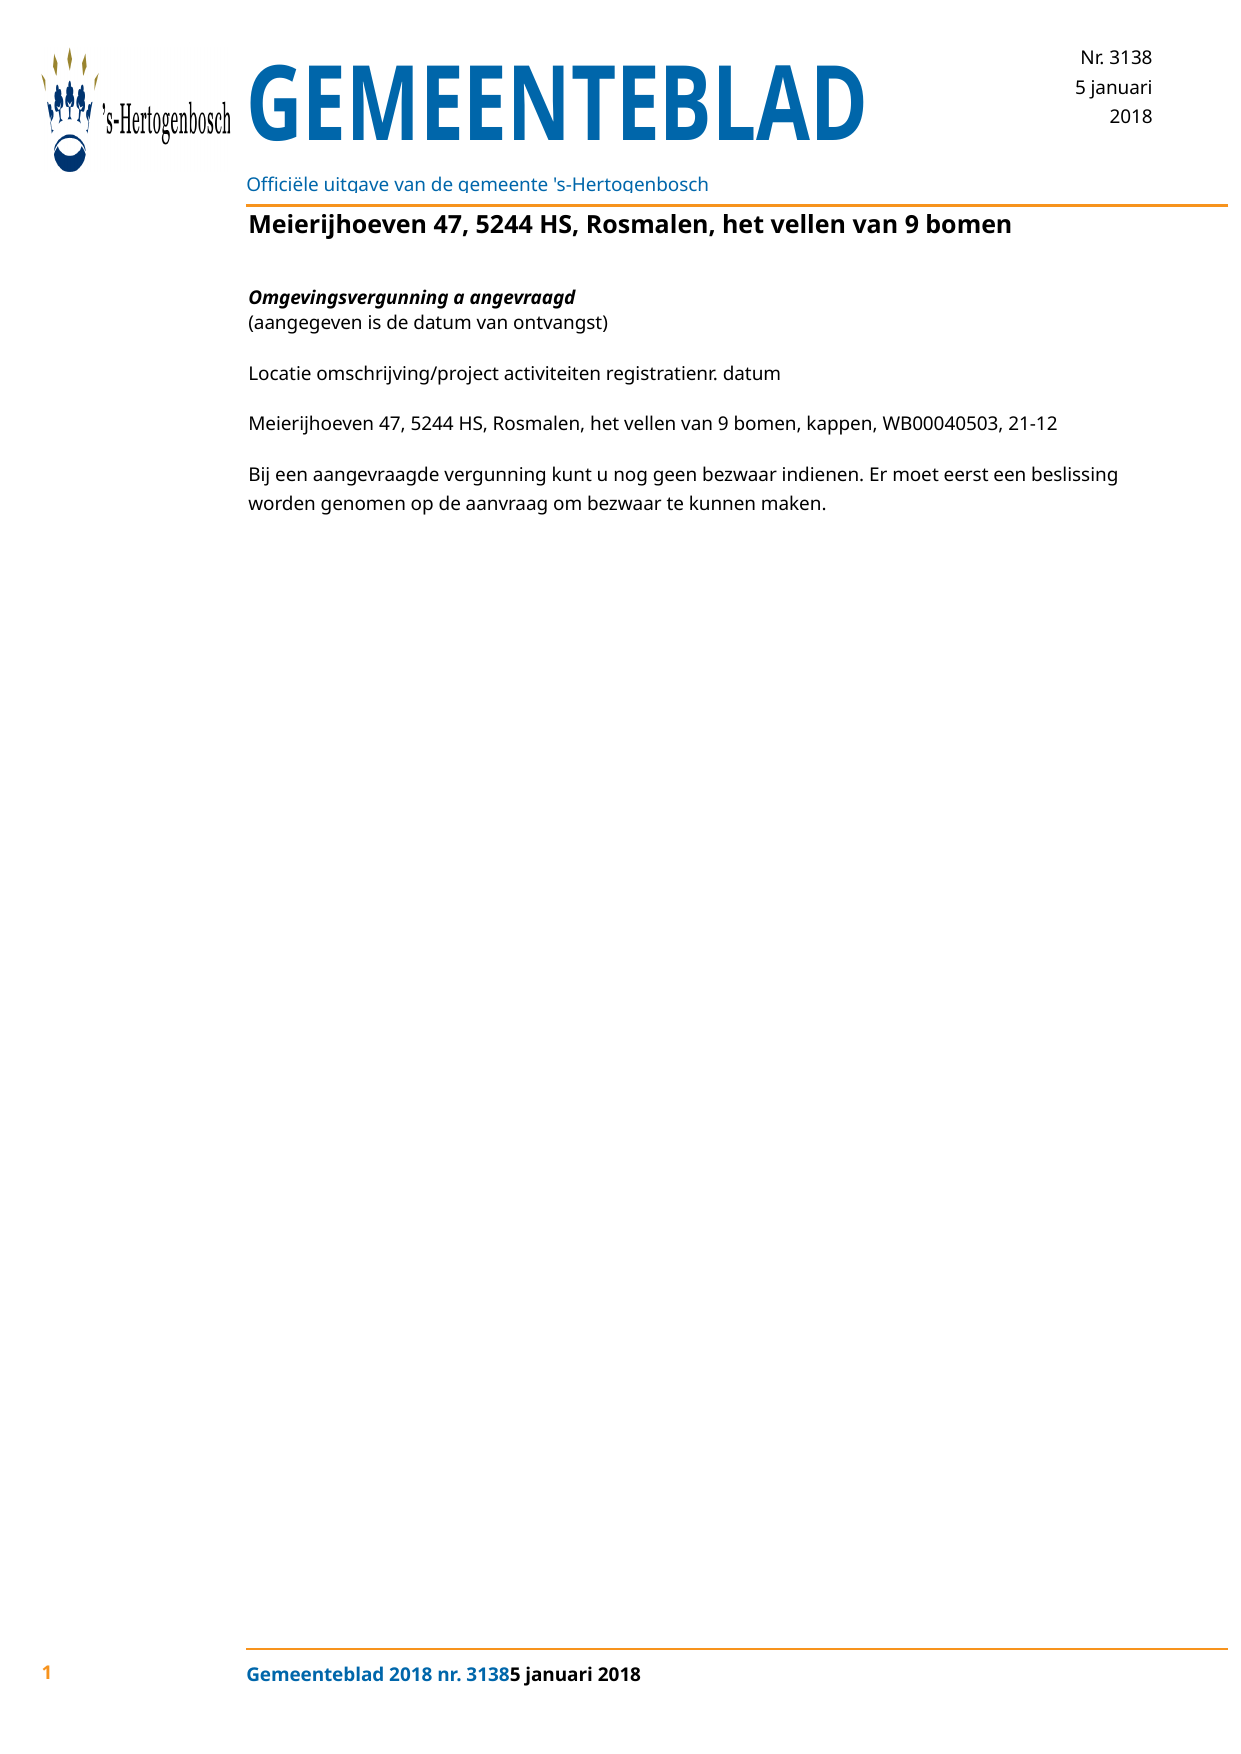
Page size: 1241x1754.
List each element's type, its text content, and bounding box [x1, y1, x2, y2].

text Bij een aangevraagde vergunning kunt u nog geen bezwaar indienen. Er moet eerst een beslissing worden genomen op de aanvraag om bezwaar te kunnen maken. [248, 461, 1152, 516]
picture [41, 47, 231, 172]
text Meierijhoeven 47, 5244 HS, Rosmalen, het vellen van 9 bomen, kappen, WB00040503, 21-12 [248, 410, 1152, 436]
text Meierijhoeven 47, 5244 HS, Rosmalen, het vellen van 9 bomen [248, 207, 1152, 241]
text (aangegeven is de datum van ontvangst) [248, 309, 1152, 335]
text Locatie omschrijving/project activiteiten registratienr. datum [248, 360, 1152, 386]
text Omgevingsvergunning a angevraagd [248, 284, 1152, 309]
